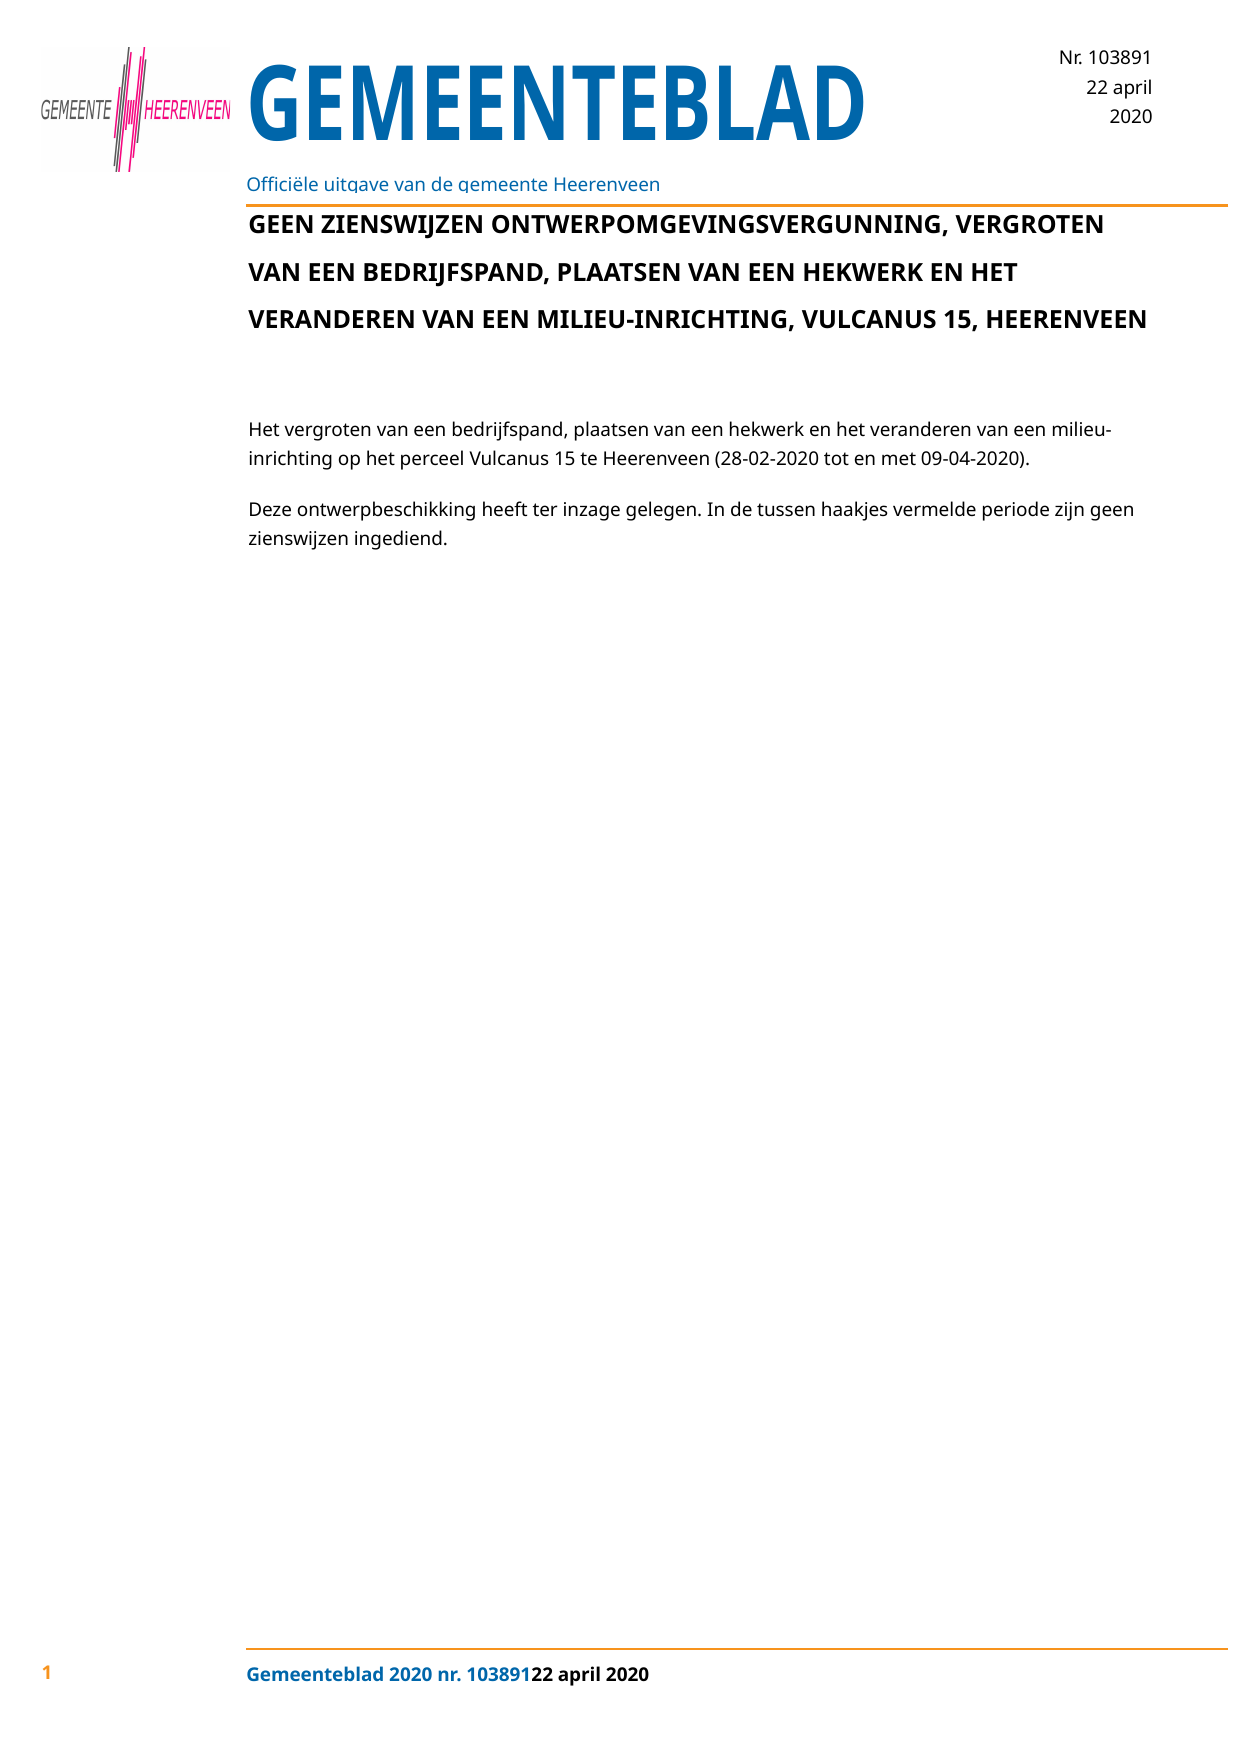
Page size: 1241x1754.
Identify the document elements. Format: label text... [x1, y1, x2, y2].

text Het vergroten van een bedrijfspand, plaatsen van een hekwerk en het veranderen van een milieu-inrichting op het perceel Vulcanus 15 te Heerenveen (28-02-2020 tot en met 09-04-2020). [248, 416, 1152, 471]
text Deze ontwerpbeschikking heeft ter inzage gelegen. In de tussen haakjes vermelde periode zijn geen zienswijzen ingediend. [248, 496, 1152, 551]
picture [41, 47, 231, 172]
text GEEN ZIENSWIJZEN ONTWERPOMGEVINGSVERGUNNING, VERGROTEN VAN EEN BEDRIJFSPAND, PLAATSEN VAN EEN HEKWERK EN HET VERANDEREN VAN EEN MILIEU-INRICHTING, VULCANUS 15, HEERENVEEN [248, 207, 1152, 336]
